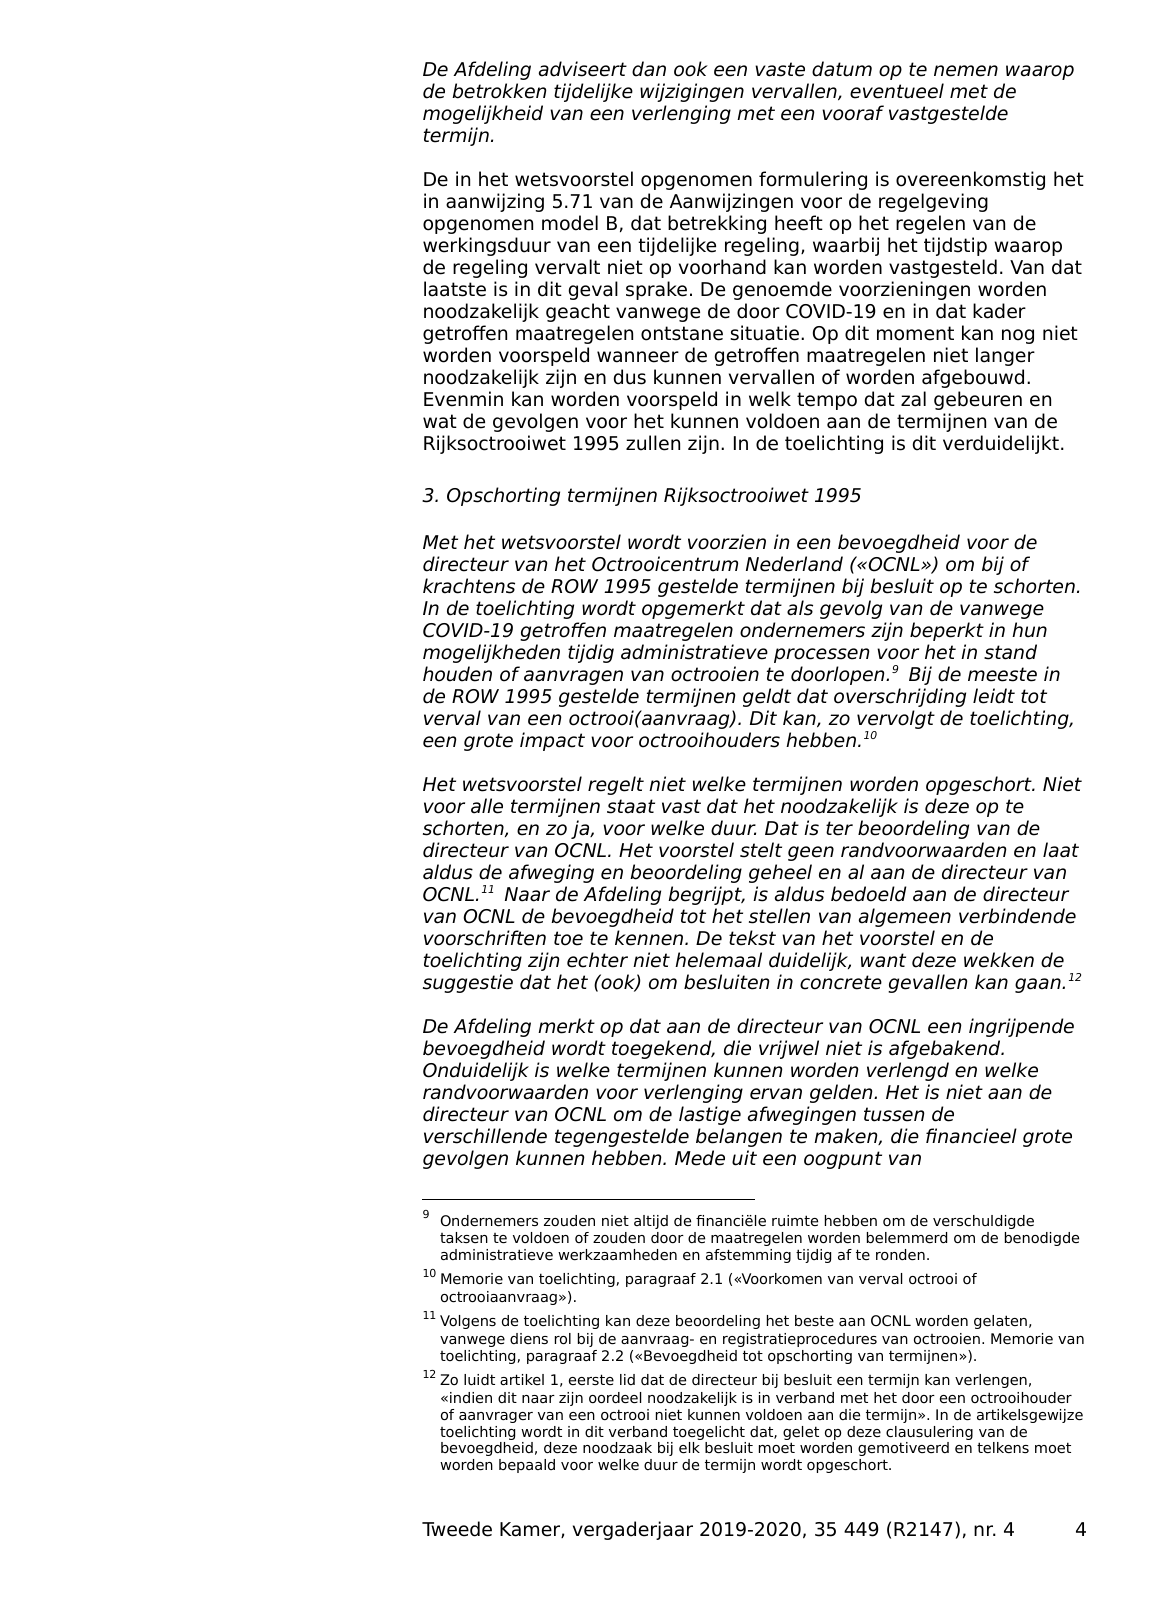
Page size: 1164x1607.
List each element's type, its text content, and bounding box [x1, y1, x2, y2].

text Het wetsvoorstel regelt niet welke termijnen worden opgeschort. Niet voor alle termijnen staat vast dat het noodzakelijk is deze op te schorten, en zo ja, voor welke duur. Dat is ter beoordeling van de directeur van OCNL. Het voorstel stelt geen randvoorwaarden en laat aldus de afweging en beoordeling geheel en al aan de directeur van OCNL. Naar de Afdeling begrijpt, is aldus bedoeld aan de directeur van OCNL de bevoegdheid tot het stellen van algemeen verbindende voorschriften toe te kennen. De tekst van het voorstel en de toelichting zijn echter niet helemaal duidelijk, want deze wekken de suggestie dat het (ook) om besluiten in concrete gevallen kan gaan. [422, 774, 1087, 994]
text De Afdeling merkt op dat aan de directeur van OCNL een ingrijpende bevoegdheid wordt toegekend, die vrijwel niet is afgebakend. Onduidelijk is welke termijnen kunnen worden verlengd en welke randvoorwaarden voor verlenging ervan gelden. Het is niet aan de directeur van OCNL om de lastige afwegingen tussen de verschillende tegengestelde belangen te maken, die financieel grote gevolgen kunnen hebben. Mede uit een oogpunt van [422, 1016, 1087, 1170]
text Ondernemers zouden niet altijd de financiële ruimte hebben om de verschuldigde taksen te voldoen of zouden door de maatregelen worden belemmerd om de benodigde administratieve werkzaamheden en afstemming tijdig af te ronden. [422, 1208, 1087, 1264]
text Zo luidt artikel 1, eerste lid dat de directeur bij besluit een termijn kan verlengen, «indien dit naar zijn oordeel noodzakelijk is in verband met het door een octrooihouder of aanvrager van een octrooi niet kunnen voldoen aan die termijn». In de artikelsgewijze toelichting wordt in dit verband toegelicht dat, gelet op deze clausulering van de bevoegdheid, deze noodzaak bij elk besluit moet worden gemotiveerd en telkens moet worden bepaald voor welke duur de termijn wordt opgeschort. [422, 1368, 1087, 1474]
text De Afdeling adviseert dan ook een vaste datum op te nemen waarop de betrokken tijdelijke wijzigingen vervallen, eventueel met de mogelijkheid van een verlenging met een vooraf vastgestelde termijn. [422, 59, 1087, 147]
text Memorie van toelichting, paragraaf 2.1 («Voorkomen van verval octrooi of octrooiaanvraag»). [422, 1267, 1087, 1306]
text Met het wetsvoorstel wordt voorzien in een bevoegdheid voor de directeur van het Octrooicentrum Nederland («OCNL») om bij of krachtens de ROW 1995 gestelde termijnen bij besluit op te schorten. In de toelichting wordt opgemerkt dat als gevolg van de vanwege COVID-19 getroffen maatregelen ondernemers zijn beperkt in hun mogelijkheden tijdig administratieve processen voor het in stand houden of aanvragen van octrooien te doorlopen. Bij de meeste in de ROW 1995 gestelde termijnen geldt dat overschrijding leidt tot verval van een octrooi(aanvraag). Dit kan, zo vervolgt de toelichting, een grote impact voor octrooihouders hebben. [422, 532, 1087, 752]
text De in het wetsvoorstel opgenomen formulering is overeenkomstig het in aanwijzing 5.71 van de Aanwijzingen voor de regelgeving opgenomen model B, dat betrekking heeft op het regelen van de werkingsduur van een tijdelijke regeling, waarbij het tijdstip waarop de regeling vervalt niet op voorhand kan worden vastgesteld. Van dat laatste is in dit geval sprake. De genoemde voorzieningen worden noodzakelijk geacht vanwege de door COVID-19 en in dat kader getroffen maatregelen ontstane situatie. Op dit moment kan nog niet worden voorspeld wanneer de getroffen maatregelen niet langer noodzakelijk zijn en dus kunnen vervallen of worden afgebouwd. Evenmin kan worden voorspeld in welk tempo dat zal gebeuren en wat de gevolgen voor het kunnen voldoen aan de termijnen van de Rijksoctrooiwet 1995 zullen zijn. In de toelichting is dit verduidelijkt. [422, 169, 1087, 455]
subtitle 3. Opschorting termijnen Rijksoctrooiwet 1995 [422, 485, 1087, 507]
text Volgens de toelichting kan deze beoordeling het beste aan OCNL worden gelaten, vanwege diens rol bij de aanvraag- en registratieprocedures van octrooien. Memorie van toelichting, paragraaf 2.2 («Bevoegdheid tot opschorting van termijnen»). [422, 1309, 1087, 1365]
